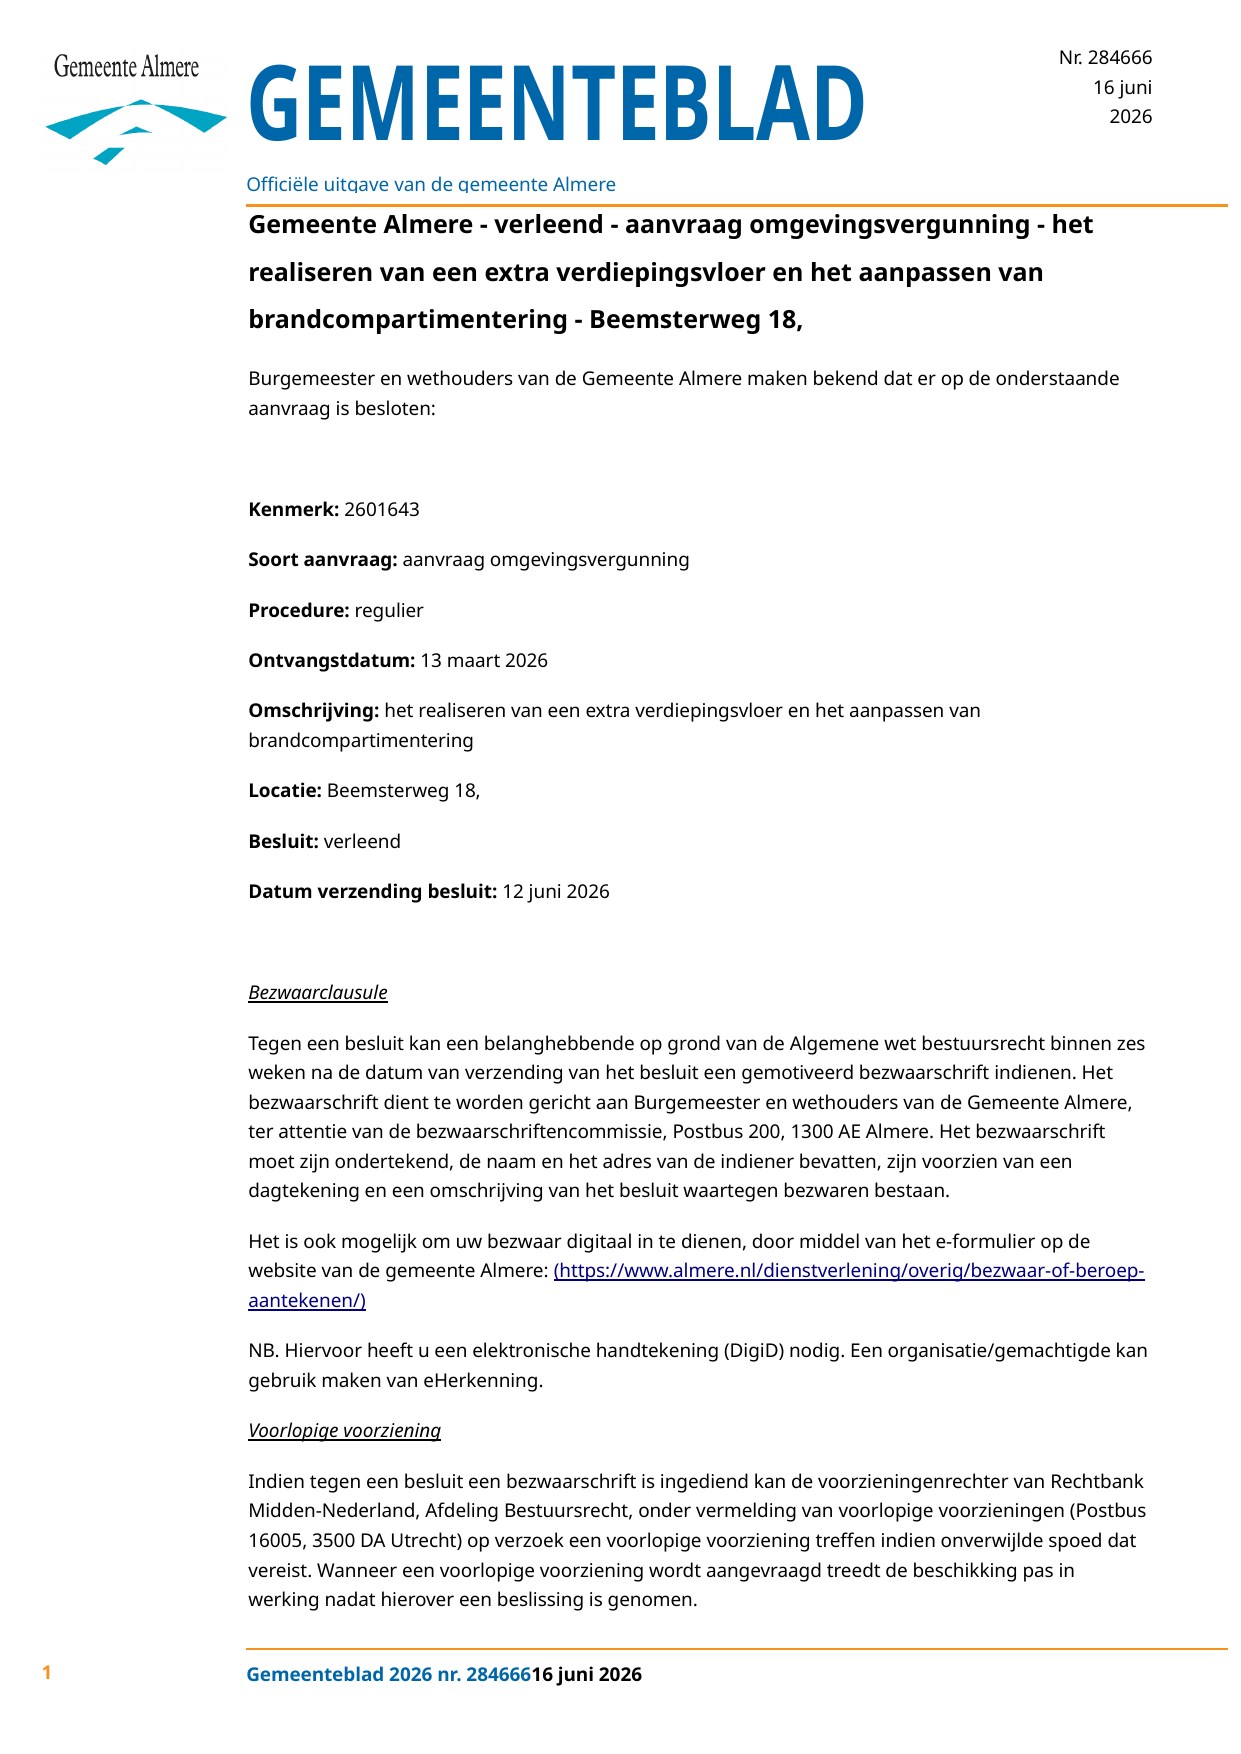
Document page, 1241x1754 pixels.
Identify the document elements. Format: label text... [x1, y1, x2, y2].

text Omschrijving: het realiseren van een extra verdiepingsvloer en het aanpassen van brandcompartimentering [248, 698, 1152, 753]
text Procedure: regulier [248, 597, 1152, 622]
text Gemeente Almere - verleend - aanvraag omgevingsvergunning - het realiseren van een extra verdiepingsvloer en het aanpassen van brandcompartimentering - Beemsterweg 18, [248, 207, 1152, 336]
text Indien tegen een besluit een bezwaarschrift is ingediend kan de voorzieningenrechter van Rechtbank Midden-Nederland, Afdeling Bestuursrecht, onder vermelding van voorlopige voorzieningen (Postbus 16005, 3500 DA Utrecht) op verzoek een voorlopige voorziening treffen indien onverwijlde spoed dat vereist. Wanneer een voorlopige voorziening wordt aangevraagd treedt de beschikking pas in werking nadat hierover een beslissing is genomen. [248, 1468, 1152, 1612]
text Burgemeester en wethouders van de Gemeente Almere maken bekend dat er op de onderstaande aanvraag is besloten: [248, 366, 1152, 421]
text Locatie: Beemsterweg 18, [248, 778, 1152, 803]
text Voorlopige voorziening [248, 1418, 1152, 1443]
text Besluit: verleend [248, 828, 1152, 854]
text Tegen een besluit kan een belanghebbende op grond van de Algemene wet bestuursrecht binnen zes weken na de datum van verzending van het besluit een gemotiveerd bezwaarschrift indienen. Het bezwaarschrift dient te worden gericht aan Burgemeester en wethouders van de Gemeente Almere, ter attentie van de bezwaarschriftencommissie, Postbus 200, 1300 AE Almere. Het bezwaarschrift moet zijn ondertekend, de naam en het adres van de indiener bevatten, zijn voorzien van een dagtekening en een omschrijving van het besluit waartegen bezwaren bestaan. [248, 1030, 1152, 1203]
text NB. Hiervoor heeft u een elektronische handtekening (DigiD) nodig. Een organisatie/gemachtigde kan gebruik maken van eHerkenning. [248, 1338, 1152, 1393]
text Bezwaarclausule [248, 979, 1152, 1005]
text Ontvangstdatum: 13 maart 2026 [248, 647, 1152, 673]
text Datum verzending besluit: 12 juni 2026 [248, 878, 1152, 904]
picture [41, 47, 231, 172]
text Soort aanvraag: aanvraag omgevingsvergunning [248, 546, 1152, 572]
text Het is ook mogelijk om uw bezwaar digitaal in te dienen, door middel van het e-formulier op de website van de gemeente Almere: (https://www.almere.nl/dienstverlening/overig/bezwaar-of-beroep-aantekenen/) [248, 1228, 1152, 1313]
text Kenmerk: 2601643 [248, 496, 1152, 522]
